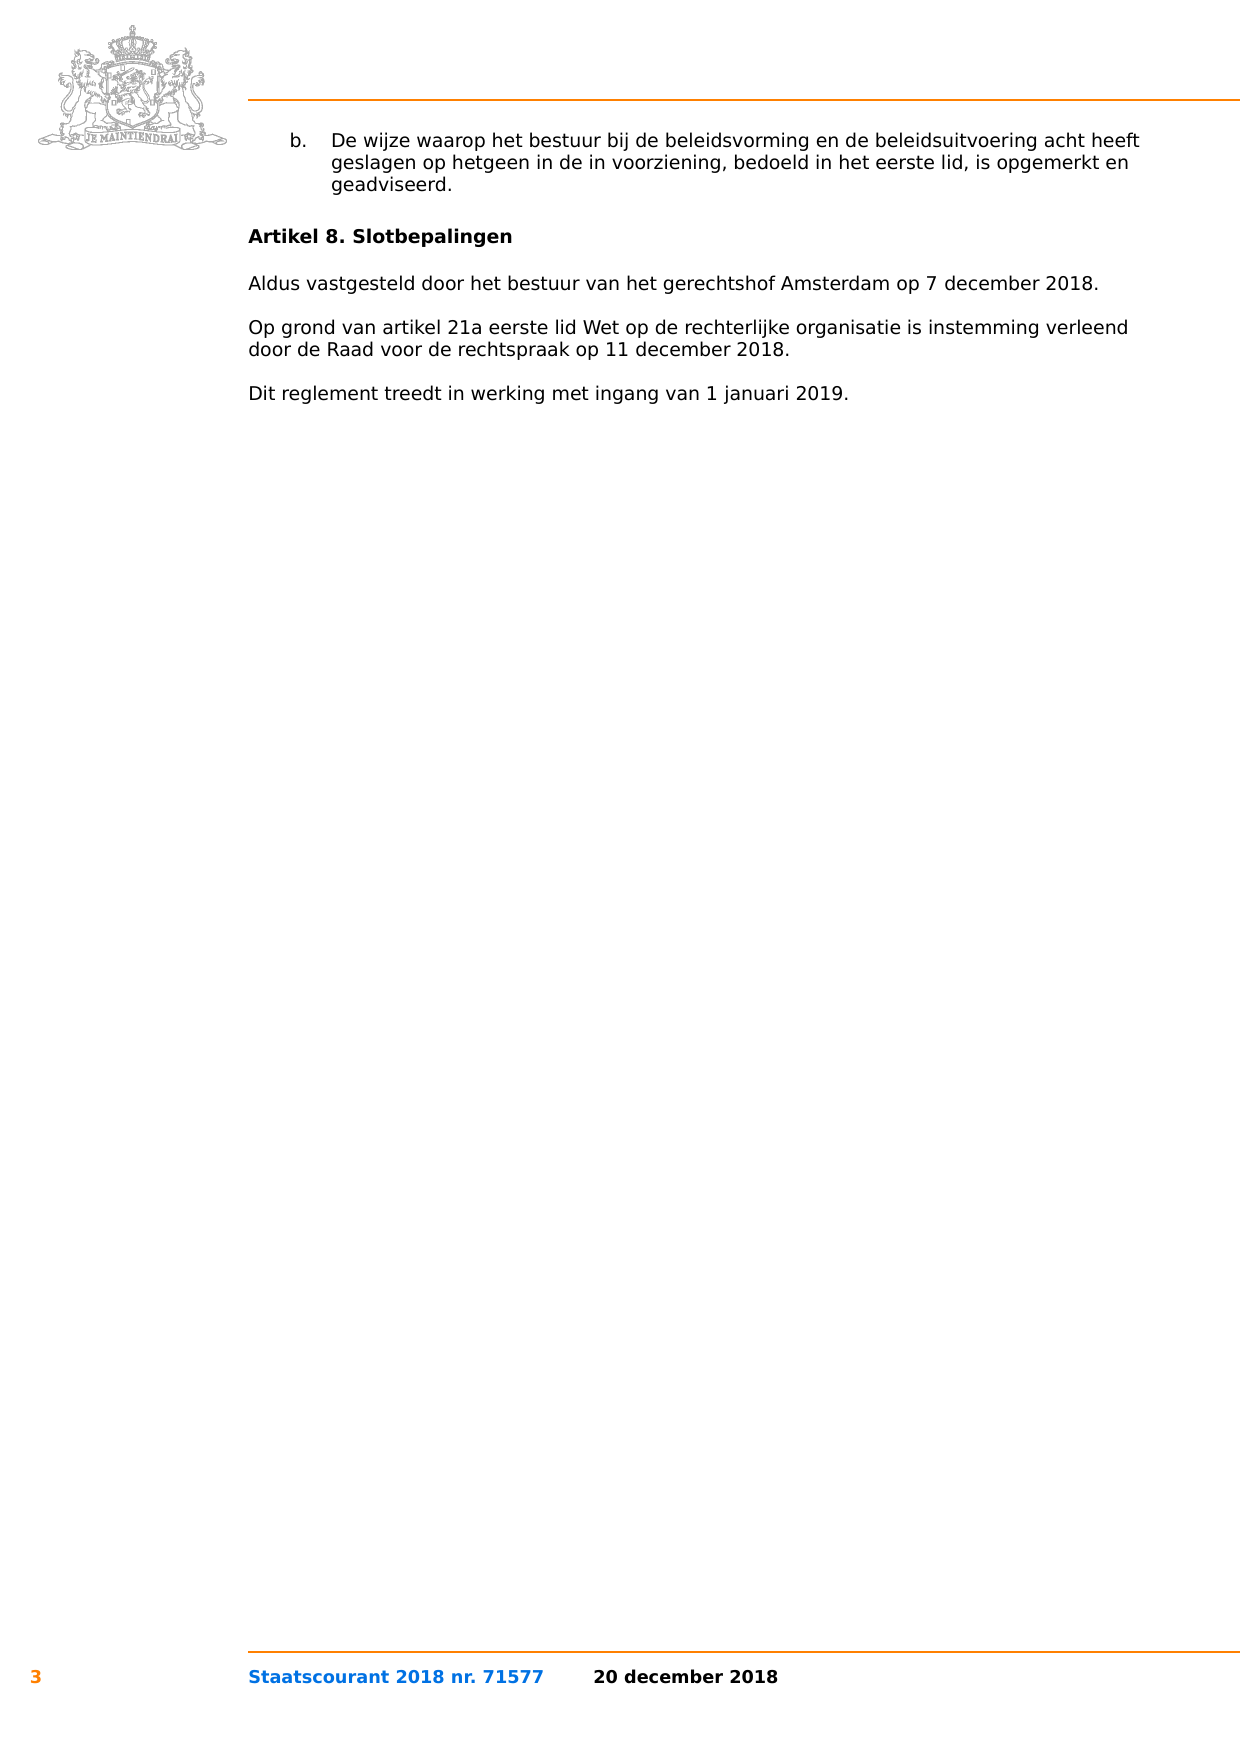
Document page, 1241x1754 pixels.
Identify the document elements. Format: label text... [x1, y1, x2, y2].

text b. De wijze waarop het bestuur bij de beleidsvorming en de beleidsuitvoering acht heeft geslagen op hetgeen in de in voorziening, bedoeld in het eerste lid, is opgemerkt en geadviseerd. [289, 130, 1163, 196]
text Aldus vastgesteld door het bestuur van het gerechtshof Amsterdam op 7 december 2018. [248, 273, 1163, 295]
subtitle Artikel 8. Slotbepalingen [248, 226, 1163, 248]
picture [38, 25, 227, 150]
text Dit reglement treedt in werking met ingang van 1 januari 2019. [248, 382, 1163, 404]
text Op grond van artikel 21a eerste lid Wet op de rechterlijke organisatie is instemming verleend door de Raad voor de rechtspraak op 11 december 2018. [248, 317, 1163, 361]
